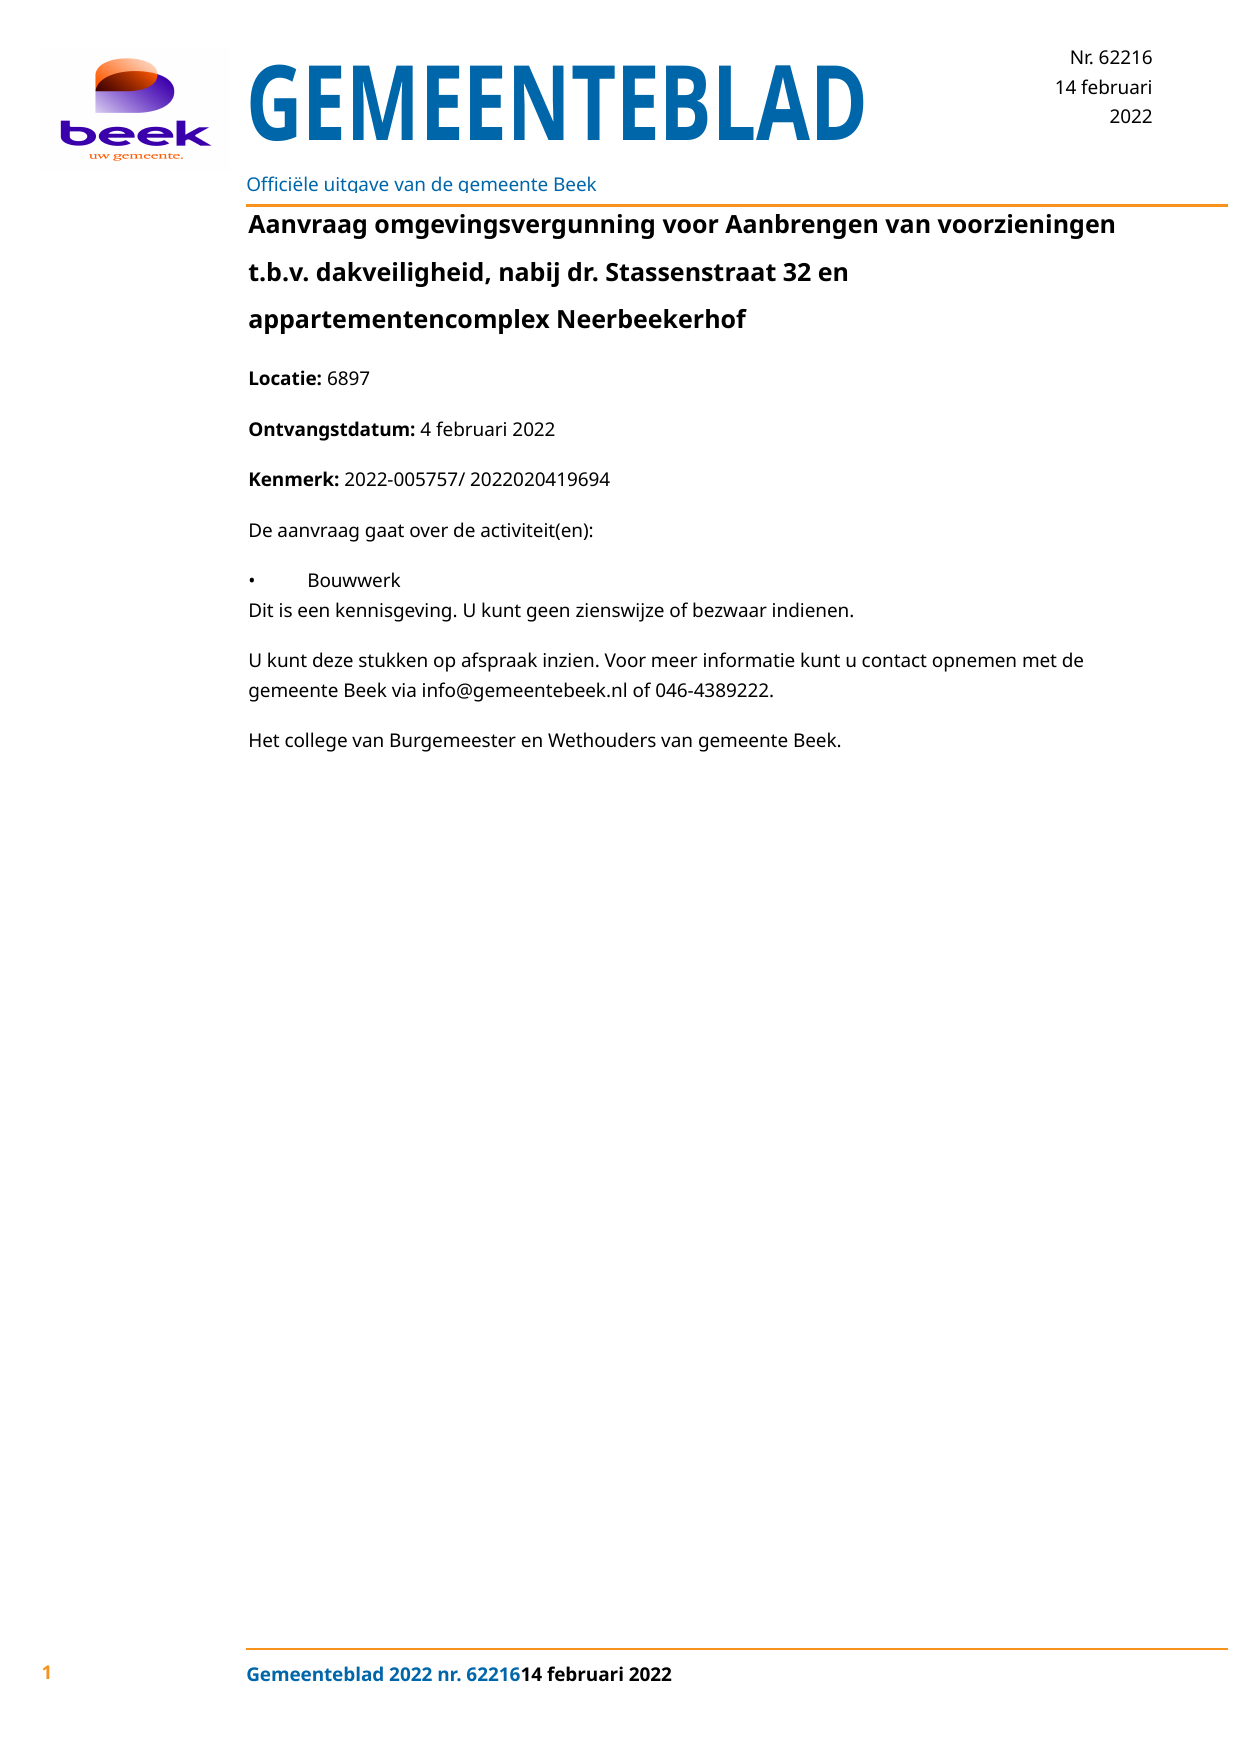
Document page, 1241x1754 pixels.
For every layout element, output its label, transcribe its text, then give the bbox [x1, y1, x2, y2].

text Dit is een kennisgeving. U kunt geen zienswijze of bezwaar indienen. [248, 597, 1152, 622]
list Bouwwerk [248, 567, 1152, 593]
text U kunt deze stukken op afspraak inzien. Voor meer informatie kunt u contact opnemen met de gemeente Beek via info@gemeentebeek.nl of 046-4389222. [248, 647, 1152, 702]
picture [41, 47, 231, 172]
text De aanvraag gaat over de activiteit(en): [248, 517, 1152, 542]
text Ontvangstdatum: 4 februari 2022 [248, 416, 1152, 442]
text Het college van Burgemeester en Wethouders van gemeente Beek. [248, 727, 1152, 753]
text Kenmerk: 2022-005757/ 2022020419694 [248, 466, 1152, 492]
text Aanvraag omgevingsvergunning voor Aanbrengen van voorzieningen t.b.v. dakveiligheid, nabij dr. Stassenstraat 32 en appartementencomplex Neerbeekerhof [248, 207, 1152, 336]
text Locatie: 6897 [248, 366, 1152, 391]
